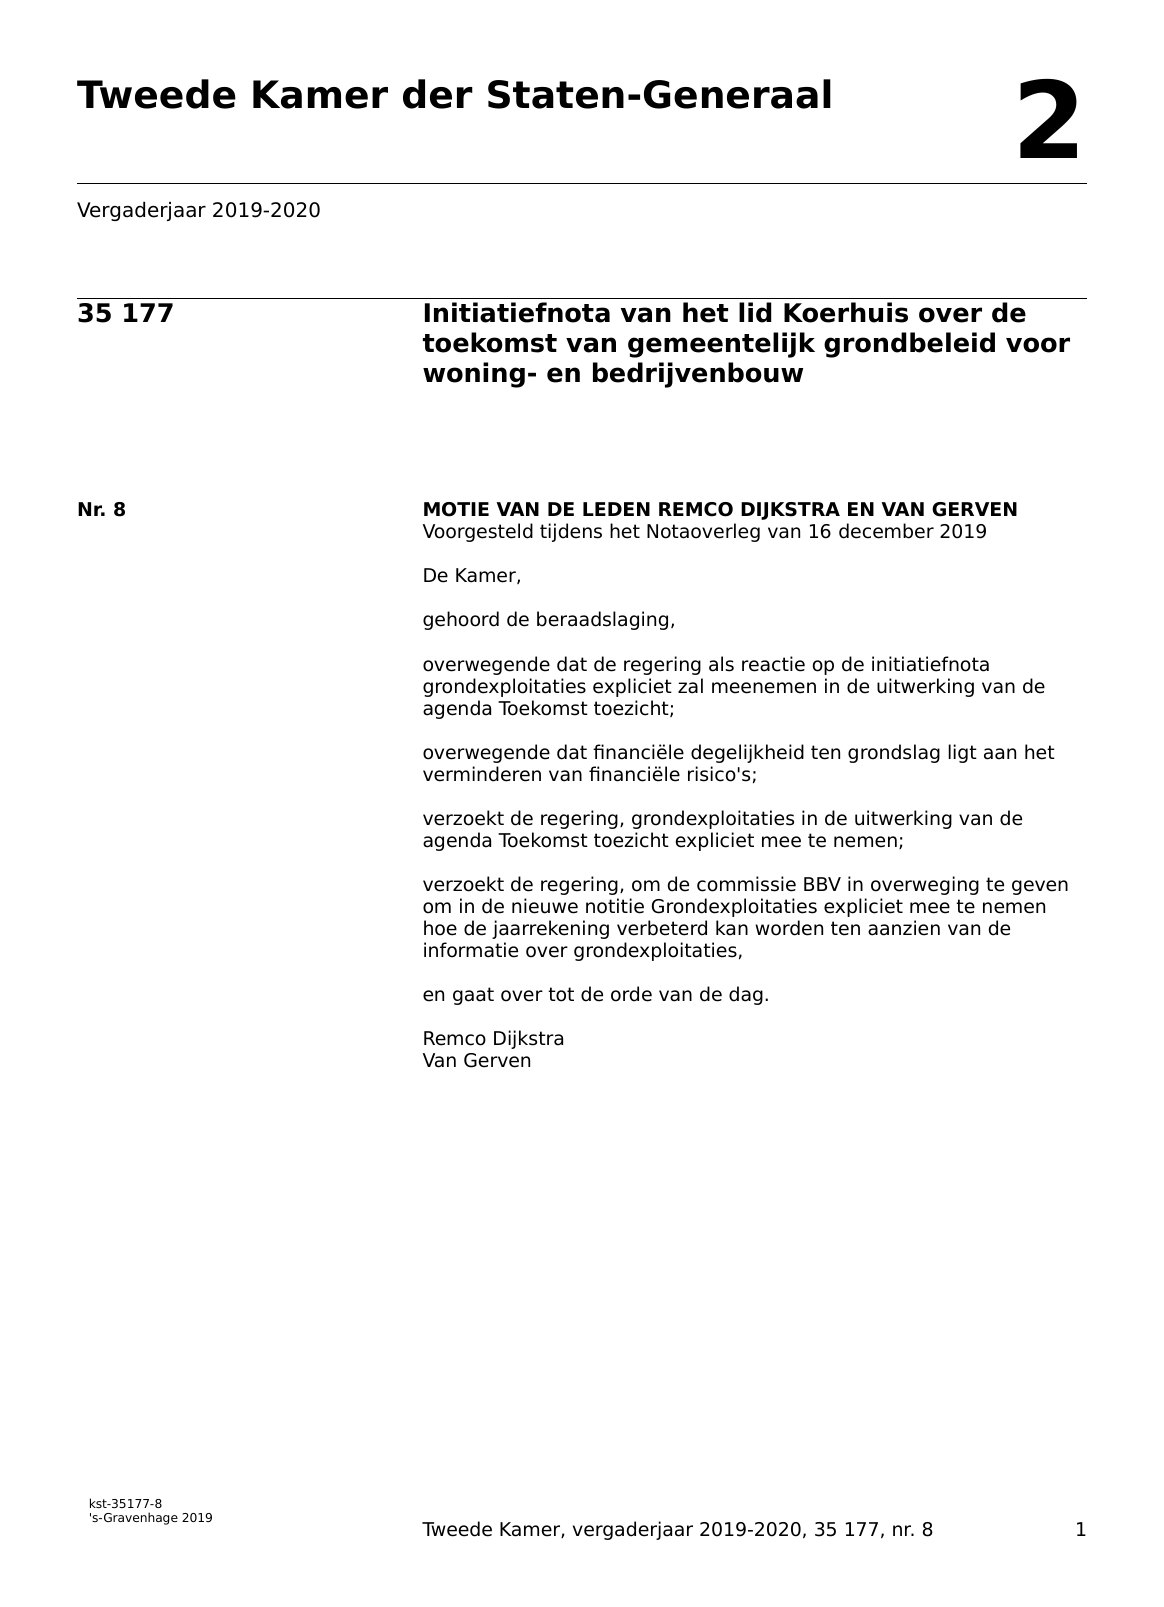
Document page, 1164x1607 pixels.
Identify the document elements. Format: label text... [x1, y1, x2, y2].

text Van Gerven [422, 1050, 1087, 1072]
table_cell Vergaderjaar 2019-2020 [77, 184, 1087, 298]
text verzoekt de regering, om de commissie BBV in overweging te geven om in de nieuwe notitie Grondexploitaties expliciet mee te nemen hoe de jaarrekening verbeterd kan worden ten aanzien van de informatie over grondexploitaties, [422, 874, 1087, 962]
text en gaat over tot de orde van de dag. [422, 984, 1087, 1006]
table_header Tweede Kamer der Staten-Generaal [77, 59, 886, 183]
text Remco Dijkstra [422, 1028, 1087, 1050]
subtitle 35 177 Initiatiefnota van het lid Koerhuis over de toekomst van gemeentelijk grondbeleid voor woning- en bedrijvenbouw [77, 299, 1087, 388]
text Voorgesteld tijdens het Notaoverleg van 16 december 2019 [422, 521, 1087, 543]
text overwegende dat financiële degelijkheid ten grondslag ligt aan het verminderen van financiële risico's; [422, 742, 1087, 786]
text gehoord de beraadslaging, [422, 609, 1087, 631]
table_header 2 [886, 59, 1087, 183]
text kst-35177-8 [88, 1497, 323, 1511]
subtitle Nr. 8 MOTIE VAN DE LEDEN REMCO DIJKSTRA EN VAN GERVEN [77, 499, 1087, 521]
text overwegende dat de regering als reactie op de initiatiefnota grondexploitaties expliciet zal meenemen in de uitwerking van de agenda Toekomst toezicht; [422, 653, 1087, 719]
text 's-Gravenhage 2019 [88, 1511, 323, 1525]
text verzoekt de regering, grondexploitaties in de uitwerking van de agenda Toekomst toezicht expliciet mee te nemen; [422, 808, 1087, 852]
text De Kamer, [422, 565, 1087, 587]
